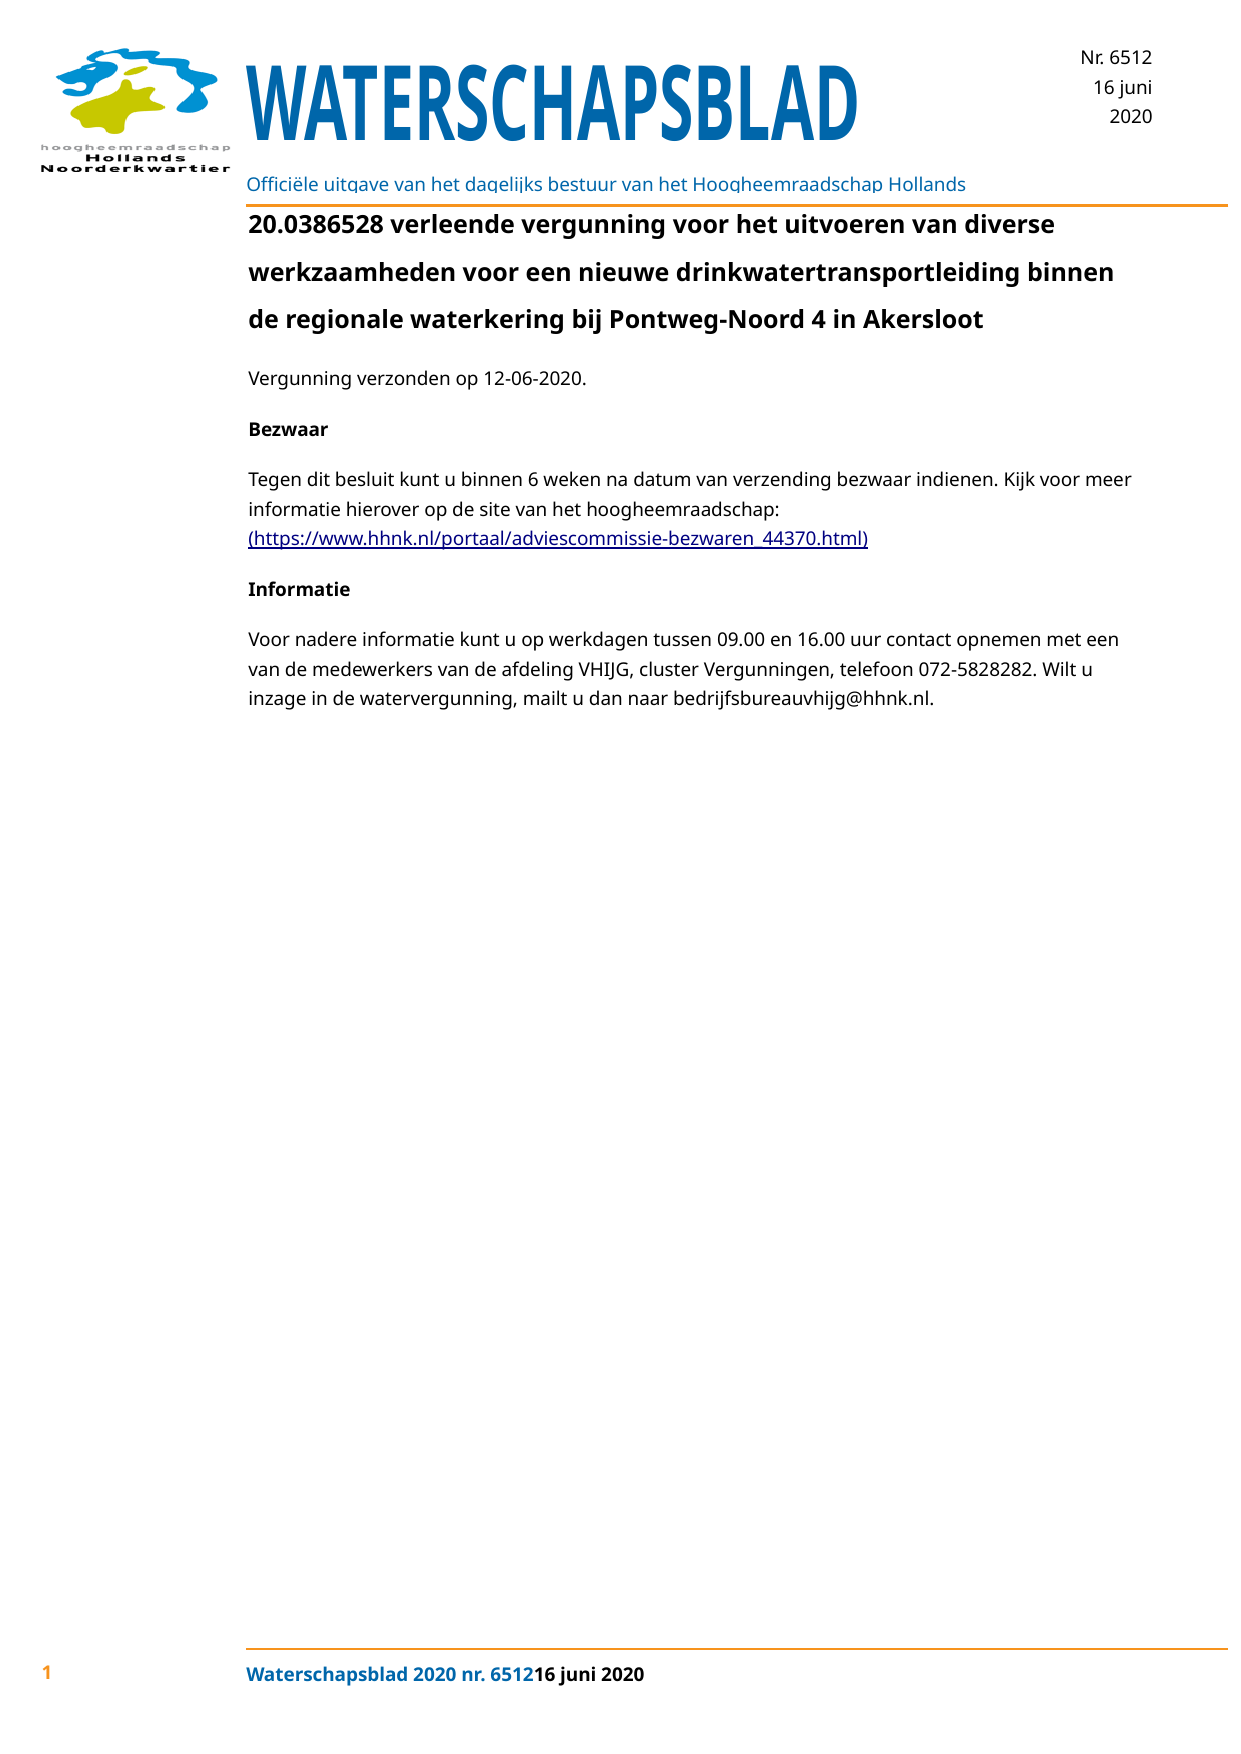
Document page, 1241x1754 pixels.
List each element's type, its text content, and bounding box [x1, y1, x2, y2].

text 20.0386528 verleende vergunning voor het uitvoeren van diverse werkzaamheden voor een nieuwe drinkwatertransportleiding binnen de regionale waterkering bij Pontweg-Noord 4 in Akersloot [248, 207, 1152, 336]
text Voor nadere informatie kunt u op werkdagen tussen 09.00 en 16.00 uur contact opnemen met een van de medewerkers van de afdeling VHIJG, cluster Vergunningen, telefoon 072-5828282. Wilt u inzage in de watervergunning, mailt u dan naar bedrijfsbureauvhijg@hhnk.nl. [248, 626, 1152, 711]
text Tegen dit besluit kunt u binnen 6 weken na datum van verzending bezwaar indienen. Kijk voor meer informatie hierover op de site van het hoogheemraadschap: (https://www.hhnk.nl/portaal/adviescommissie-bezwaren_44370.html) [248, 466, 1152, 551]
text Bezwaar [248, 416, 1152, 442]
text Vergunning verzonden op 12-06-2020. [248, 366, 1152, 391]
picture [41, 47, 231, 172]
text Informatie [248, 576, 1152, 602]
